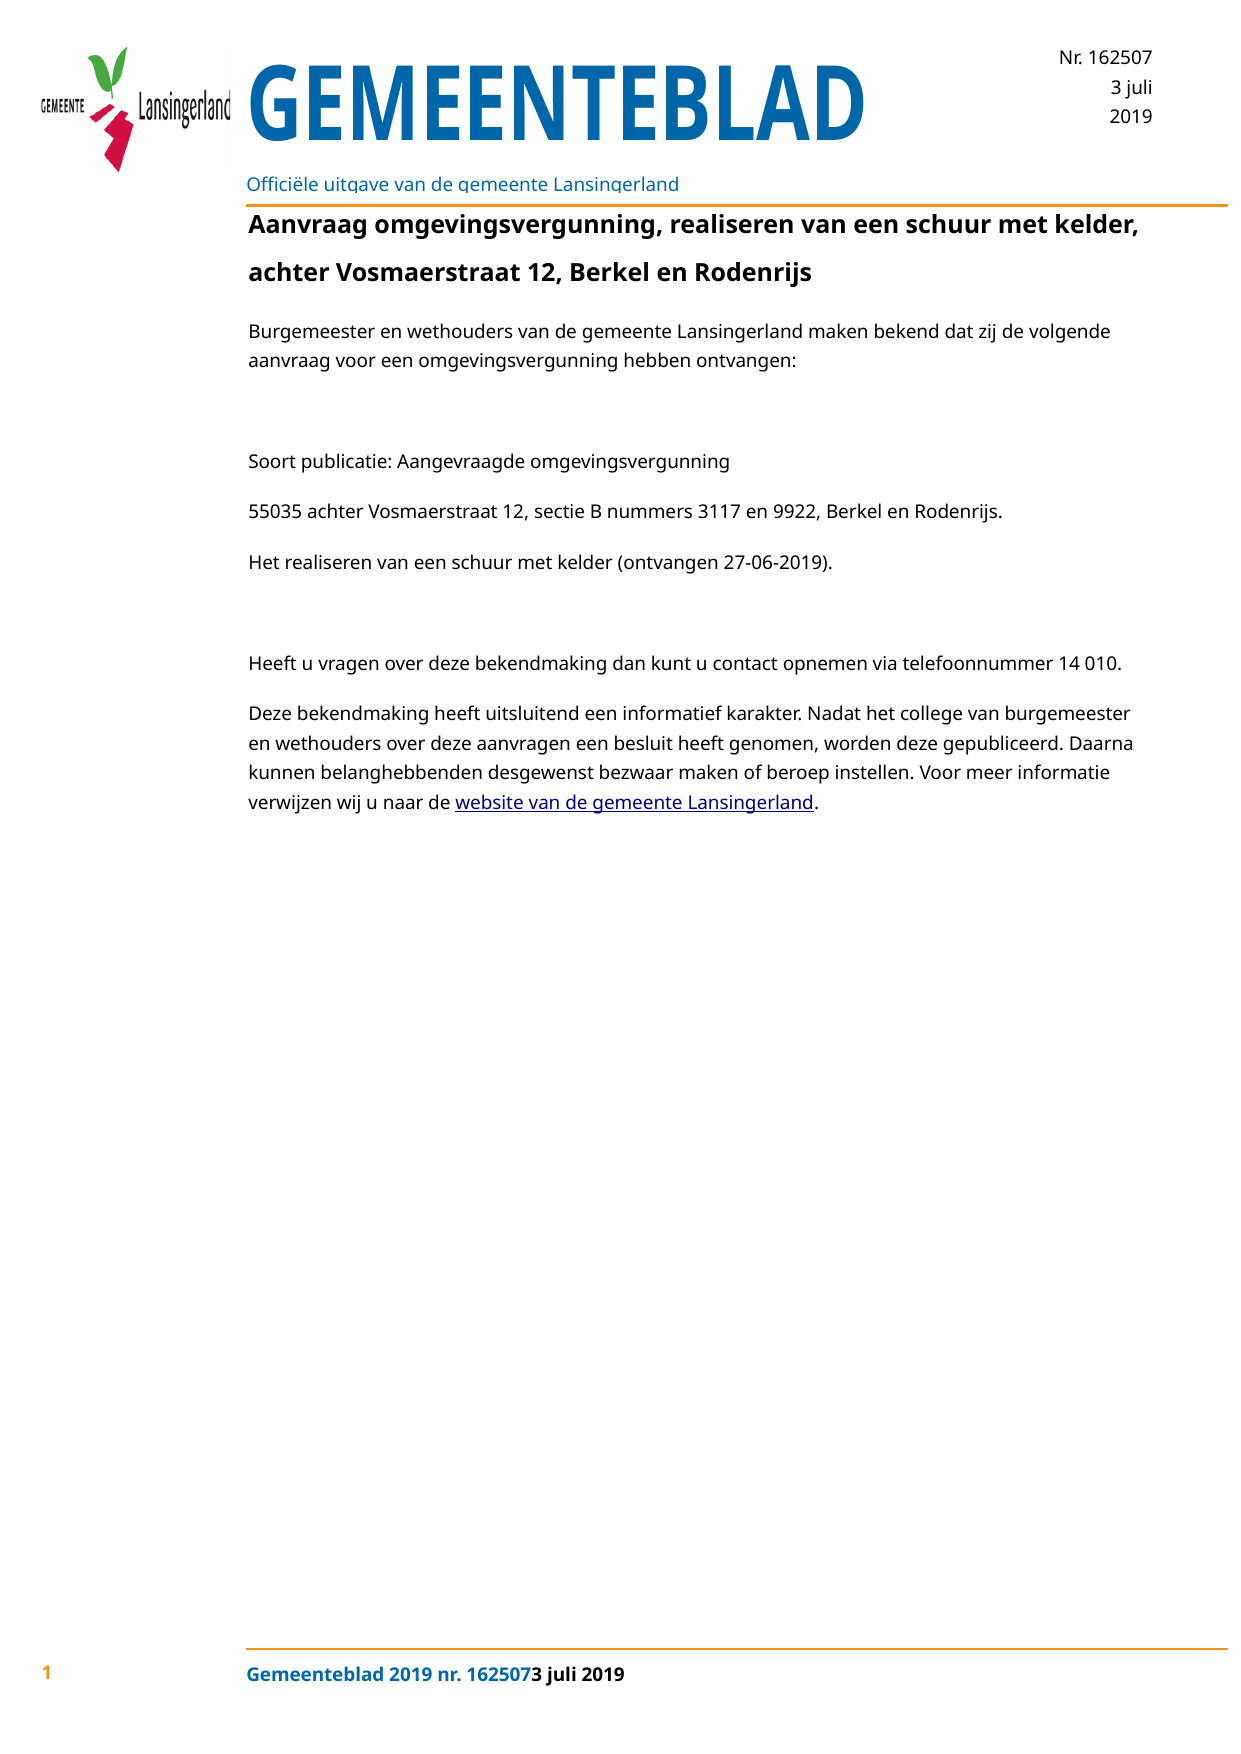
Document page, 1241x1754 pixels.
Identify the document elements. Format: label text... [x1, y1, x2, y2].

text Burgemeester en wethouders van de gemeente Lansingerland maken bekend dat zij de volgende aanvraag voor een omgevingsvergunning hebben ontvangen: [248, 318, 1152, 373]
text Deze bekendmaking heeft uitsluitend een informatief karakter. Nadat het college van burgemeester en wethouders over deze aanvragen een besluit heeft genomen, worden deze gepubliceerd. Daarna kunnen belanghebbenden desgewenst bezwaar maken of beroep instellen. Voor meer informatie verwijzen wij u naar de website van de gemeente Lansingerland. [248, 700, 1152, 815]
picture [41, 47, 231, 172]
text Het realiseren van een schuur met kelder (ontvangen 27-06-2019). [248, 549, 1152, 575]
text 55035 achter Vosmaerstraat 12, sectie B nummers 3117 en 9922, Berkel en Rodenrijs. [248, 499, 1152, 524]
text Aanvraag omgevingsvergunning, realiseren van een schuur met kelder, achter Vosmaerstraat 12, Berkel en Rodenrijs [248, 207, 1152, 288]
text Soort publicatie: Aangevraagde omgevingsvergunning [248, 448, 1152, 474]
text Heeft u vragen over deze bekendmaking dan kunt u contact opnemen via telefoonnummer 14 010. [248, 650, 1152, 676]
